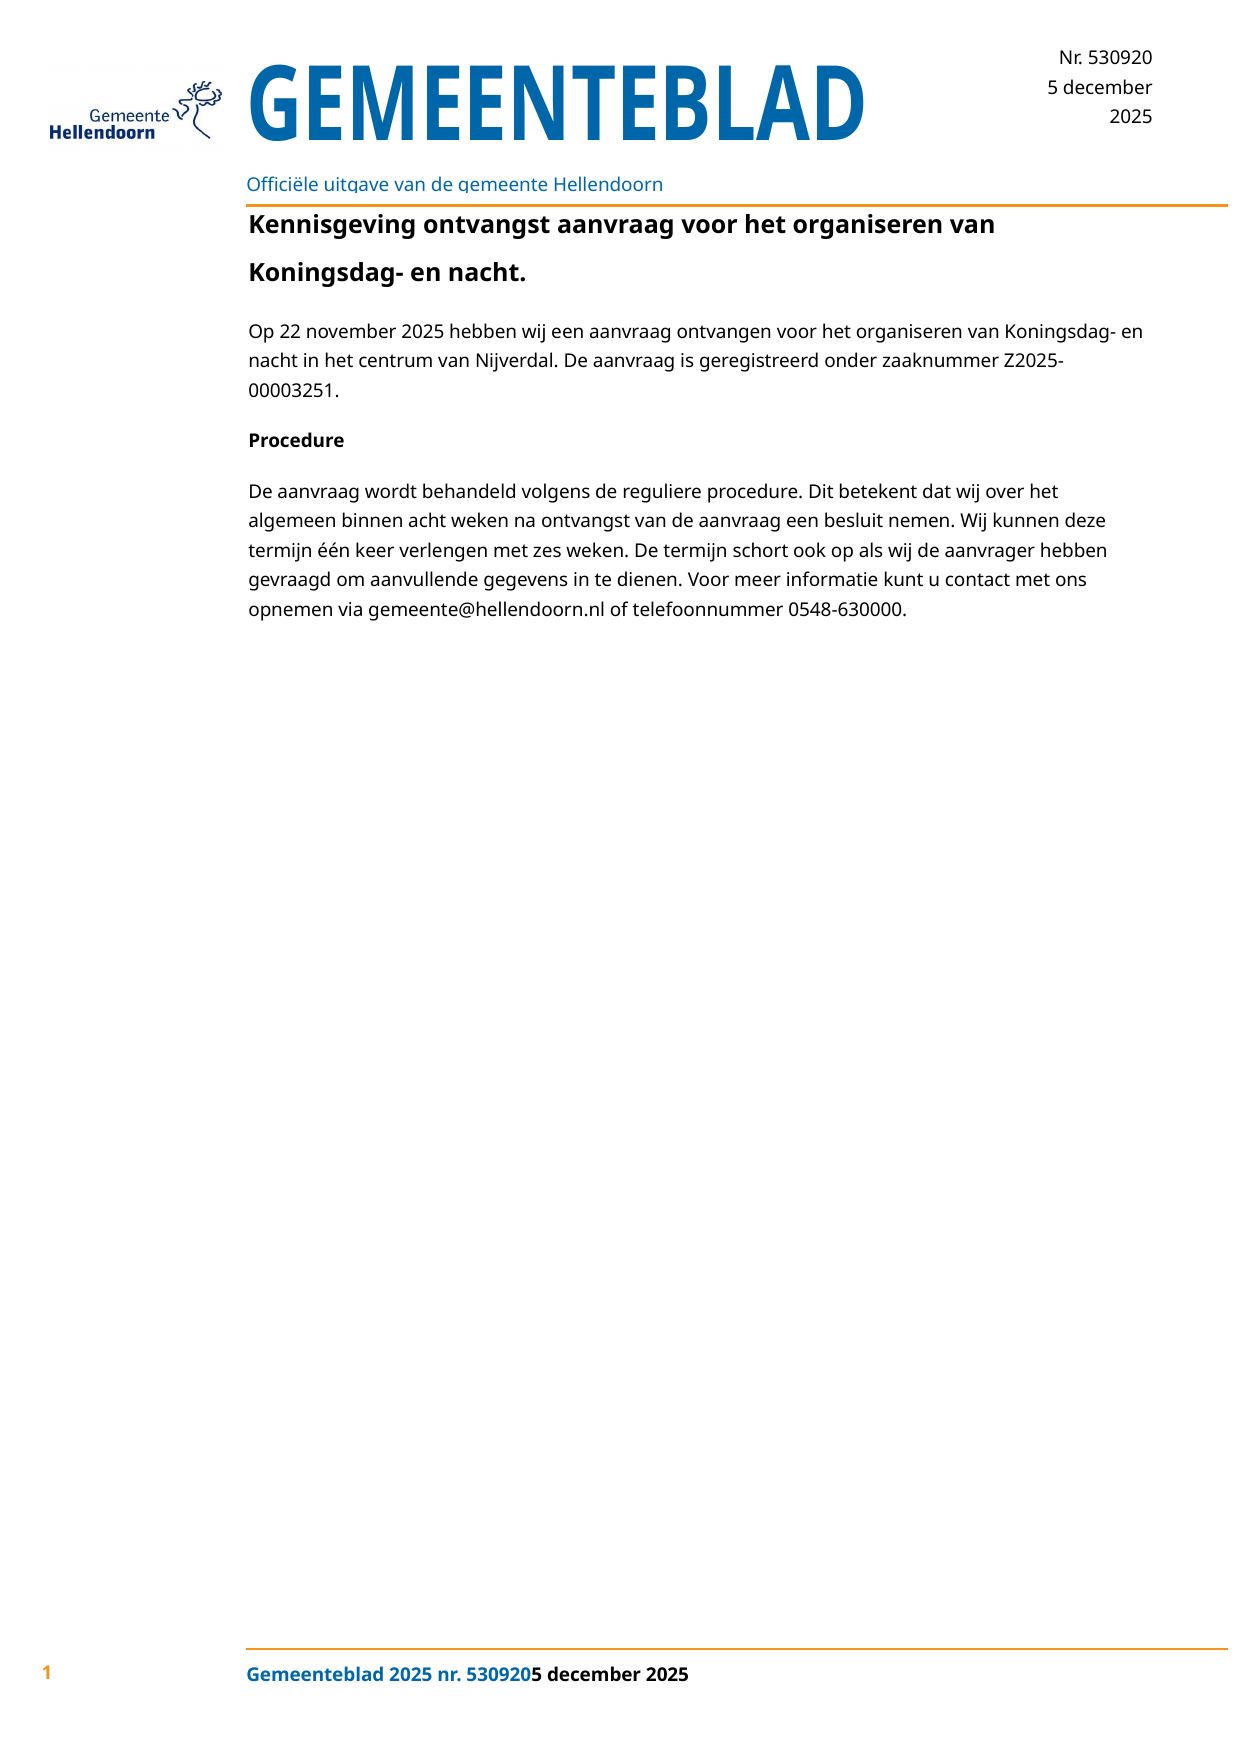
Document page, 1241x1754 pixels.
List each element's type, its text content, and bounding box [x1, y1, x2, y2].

text Procedure [248, 427, 1152, 453]
text De aanvraag wordt behandeld volgens de reguliere procedure. Dit betekent dat wij over het algemeen binnen acht weken na ontvangst van de aanvraag een besluit nemen. Wij kunnen deze termijn één keer verlengen met zes weken. De termijn schort ook op als wij de aanvrager hebben gevraagd om aanvullende gegevens in te dienen. Voor meer informatie kunt u contact met ons opnemen via gemeente@hellendoorn.nl of telefoonnummer 0548-630000. [248, 478, 1152, 622]
text Op 22 november 2025 hebben wij een aanvraag ontvangen voor het organiseren van Koningsdag- en nacht in het centrum van Nijverdal. De aanvraag is geregistreerd onder zaaknummer Z2025-00003251. [248, 318, 1152, 403]
text Kennisgeving ontvangst aanvraag voor het organiseren van Koningsdag- en nacht. [248, 207, 1152, 288]
picture [41, 47, 231, 172]
